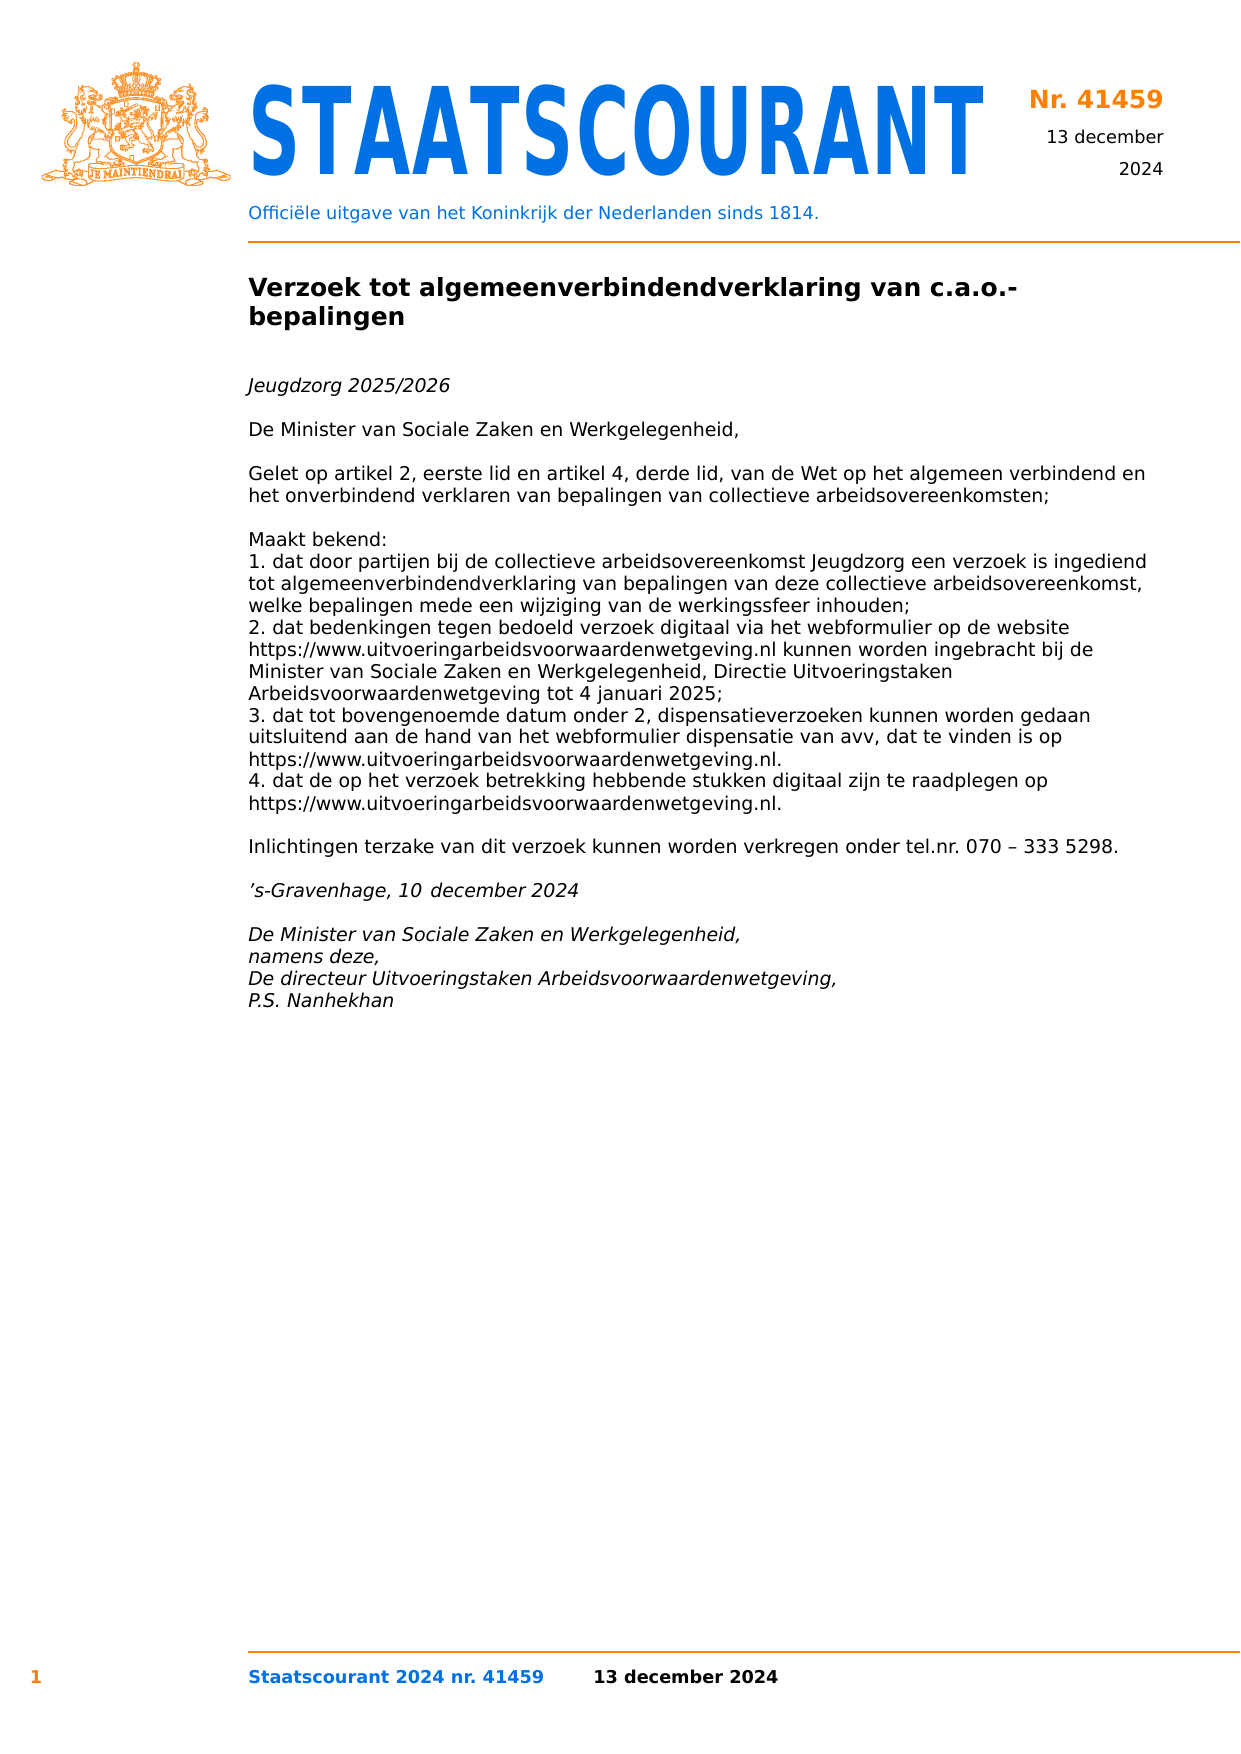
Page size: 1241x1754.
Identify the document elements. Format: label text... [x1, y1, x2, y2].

text Jeugdzorg 2025/2026 [248, 375, 1163, 397]
text Inlichtingen terzake van dit verzoek kunnen worden verkregen onder tel.nr. 070 – 333 5298. [248, 836, 1163, 858]
table_header STAATSCOURANT [248, 62, 998, 203]
table_cell 13 december [998, 121, 1240, 153]
picture [41, 62, 231, 186]
table_cell 2024 [998, 153, 1240, 203]
text Gelet op artikel 2, eerste lid en artikel 4, derde lid, van de Wet op het algemeen verbindend en het onverbindend verklaren van bepalingen van collectieve arbeidsovereenkomsten; [248, 463, 1163, 507]
text 2. dat bedenkingen tegen bedoeld verzoek digitaal via het webformulier op de website https://www.uitvoeringarbeidsvoorwaardenwetgeving.nl kunnen worden ingebracht bij de Minister van Sociale Zaken en Werkgelegenheid, Directie Uitvoeringstaken Arbeidsvoorwaardenwetgeving tot 4 januari 2025; [248, 617, 1163, 704]
text Maakt bekend: [248, 529, 1163, 551]
table_header Nr. 41459 [998, 62, 1240, 121]
text 1. dat door partijen bij de collectieve arbeidsovereenkomst Jeugdzorg een verzoek is ingediend tot algemeenverbindendverklaring van bepalingen van deze collectieve arbeidsovereenkomst, welke bepalingen mede een wijziging van de werkingssfeer inhouden; [248, 551, 1163, 617]
table_cell Officiële uitgave van het Koninkrijk der Nederlanden sinds 1814. [248, 203, 1240, 241]
subtitle Verzoek tot algemeenverbindendverklaring van c.a.o.-bepalingen [248, 273, 1163, 331]
text ’s-Gravenhage, 10 december 2024 [248, 880, 1163, 902]
text De Minister van Sociale Zaken en Werkgelegenheid, [248, 419, 1163, 441]
text 3. dat tot bovengenoemde datum onder 2, dispensatieverzoeken kunnen worden gedaan uitsluitend aan de hand van het webformulier dispensatie van avv, dat te vinden is op https://www.uitvoeringarbeidsvoorwaardenwetgeving.nl. [248, 704, 1163, 770]
table_header [25, 62, 248, 241]
text 4. dat de op het verzoek betrekking hebbende stukken digitaal zijn te raadplegen op https://www.uitvoeringarbeidsvoorwaardenwetgeving.nl. [248, 770, 1163, 814]
text De Minister van Sociale Zaken en Werkgelegenheid, namens deze, De directeur Uitvoeringstaken Arbeidsvoorwaardenwetgeving, P.S. Nanhekhan [248, 924, 1163, 1012]
